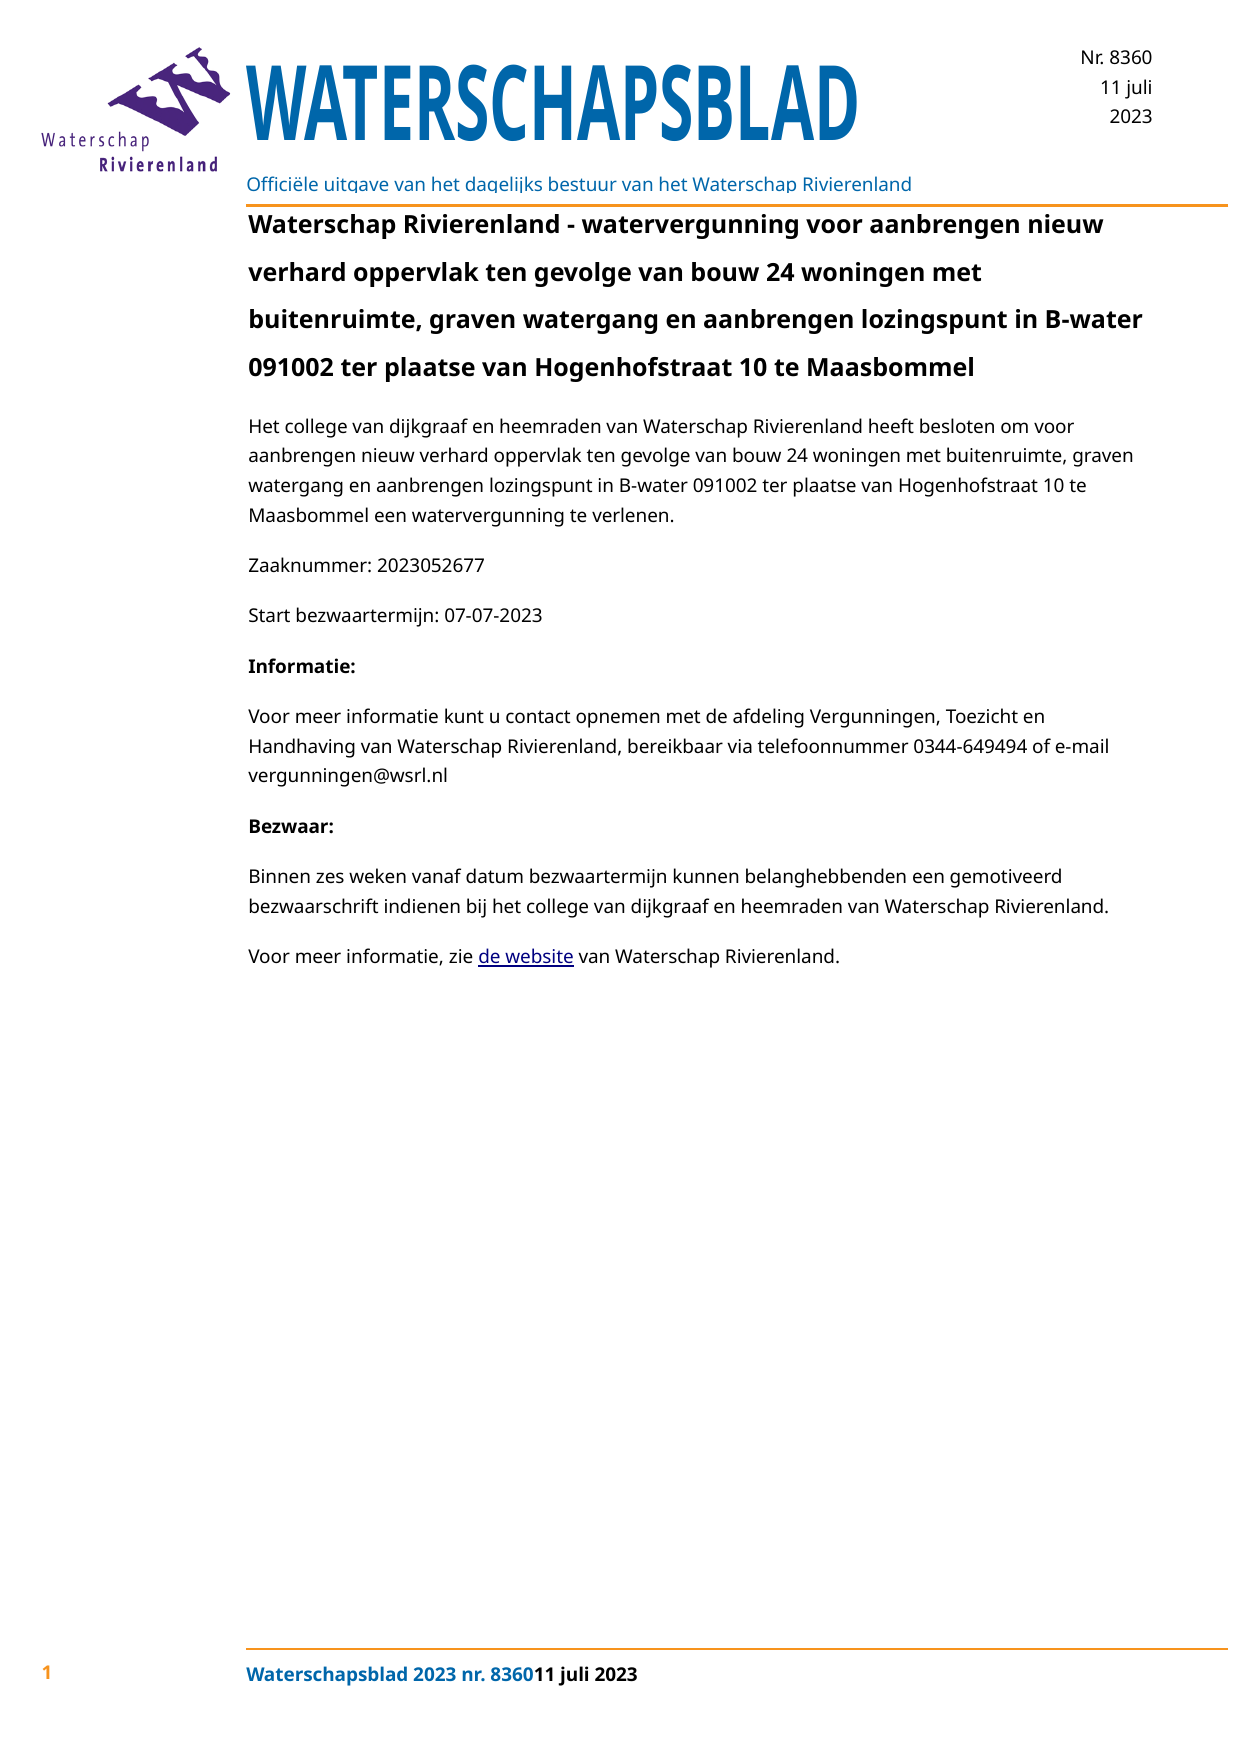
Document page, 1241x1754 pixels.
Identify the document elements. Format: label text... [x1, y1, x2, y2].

picture [41, 47, 231, 172]
text Het college van dijkgraaf en heemraden van Waterschap Rivierenland heeft besloten om voor aanbrengen nieuw verhard oppervlak ten gevolge van bouw 24 woningen met buitenruimte, graven watergang en aanbrengen lozingspunt in B-water 091002 ter plaatse van Hogenhofstraat 10 te Maasbommel een watervergunning te verlenen. [248, 413, 1152, 528]
text Voor meer informatie kunt u contact opnemen met de afdeling Vergunningen, Toezicht en Handhaving van Waterschap Rivierenland, bereikbaar via telefoonnummer 0344-649494 of e-mail vergunningen@wsrl.nl [248, 703, 1152, 788]
text Zaaknummer: 2023052677 [248, 552, 1152, 578]
text Waterschap Rivierenland - watervergunning voor aanbrengen nieuw verhard oppervlak ten gevolge van bouw 24 woningen met buitenruimte, graven watergang en aanbrengen lozingspunt in B-water 091002 ter plaatse van Hogenhofstraat 10 te Maasbommel [248, 207, 1152, 384]
text Informatie: [248, 653, 1152, 679]
text Bezwaar: [248, 813, 1152, 839]
text Voor meer informatie, zie de website van Waterschap Rivierenland. [248, 943, 1152, 969]
text Binnen zes weken vanaf datum bezwaartermijn kunnen belanghebbenden een gemotiveerd bezwaarschrift indienen bij het college van dijkgraaf en heemraden van Waterschap Rivierenland. [248, 863, 1152, 919]
text Start bezwaartermijn: 07-07-2023 [248, 603, 1152, 628]
